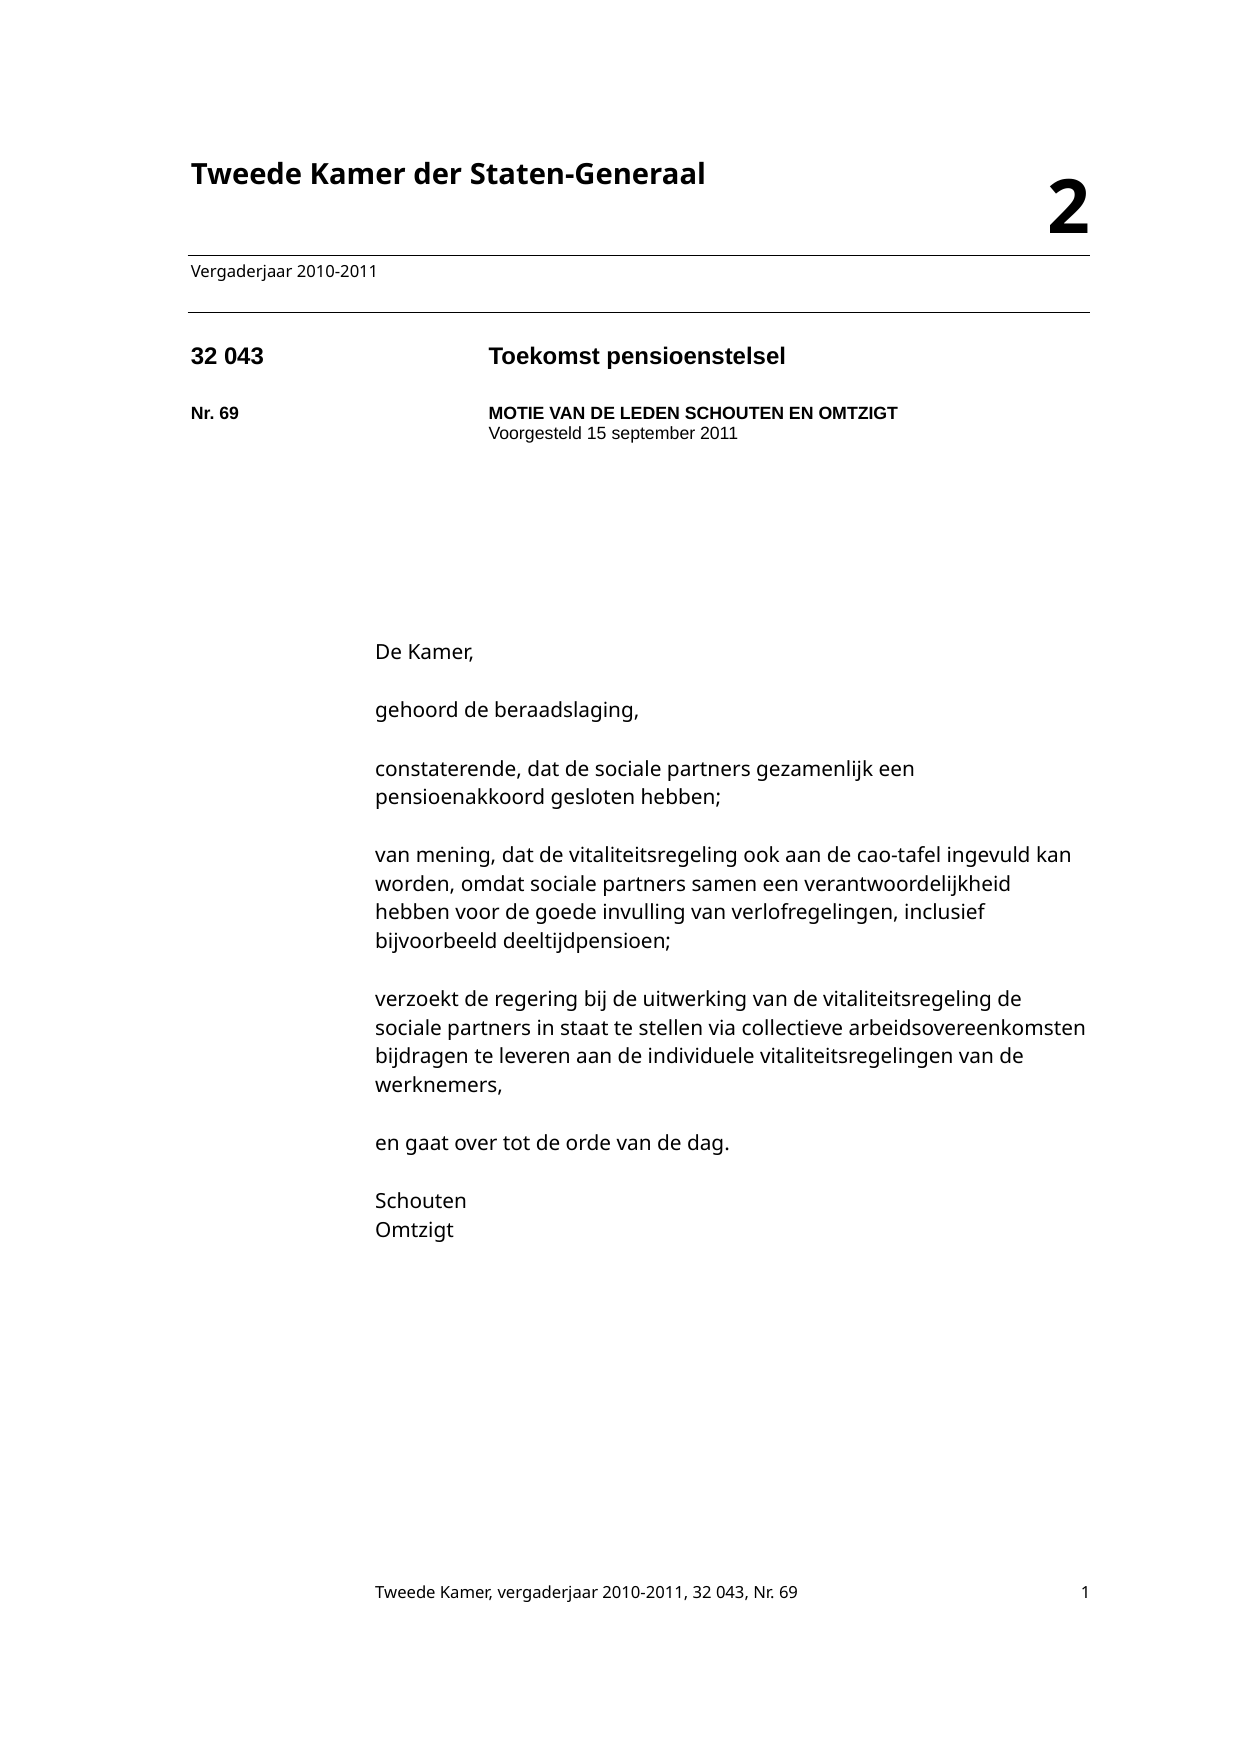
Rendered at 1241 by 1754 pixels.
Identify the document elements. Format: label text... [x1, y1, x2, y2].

table_cell [485, 256, 1090, 312]
table_cell 32 043 [188, 339, 485, 399]
table_cell Vergaderjaar 2010-2011 [188, 256, 485, 312]
text en gaat over tot de orde van de dag. [375, 1128, 1090, 1157]
text Schouten [375, 1187, 1090, 1215]
table_cell [485, 313, 1090, 339]
table_cell Nr. 69 [188, 399, 485, 518]
text De Kamer, [375, 637, 1090, 665]
text gehoord de beraadslaging, [375, 695, 1090, 724]
text constaterende, dat de sociale partners gezamenlijk een pensioenakkoord gesloten hebben; [375, 754, 1090, 811]
text verzoekt de regering bij de uitwerking van de vitaliteitsregeling de sociale partners in staat te stellen via collectieve arbeidsovereenkomsten bijdragen te leveren aan de individuele vitaliteitsregelingen van de werknemers, [375, 984, 1090, 1098]
table_cell [188, 313, 485, 339]
table_header 2 [910, 150, 1090, 255]
text Omtzigt [375, 1215, 1090, 1243]
table_cell MOTIE VAN DE LEDEN SCHOUTEN EN OMTZIGT Voorgesteld 15 september 2011 [485, 399, 1090, 518]
table_cell Toekomst pensioenstelsel [485, 339, 1090, 399]
text van mening, dat de vitaliteitsregeling ook aan de cao-tafel ingevuld kan worden, omdat sociale partners samen een verantwoordelijkheid hebben voor de goede invulling van verlofregelingen, inclusief bijvoorbeeld deeltijdpensioen; [375, 841, 1090, 954]
table_header Tweede Kamer der Staten-Generaal [188, 150, 909, 255]
